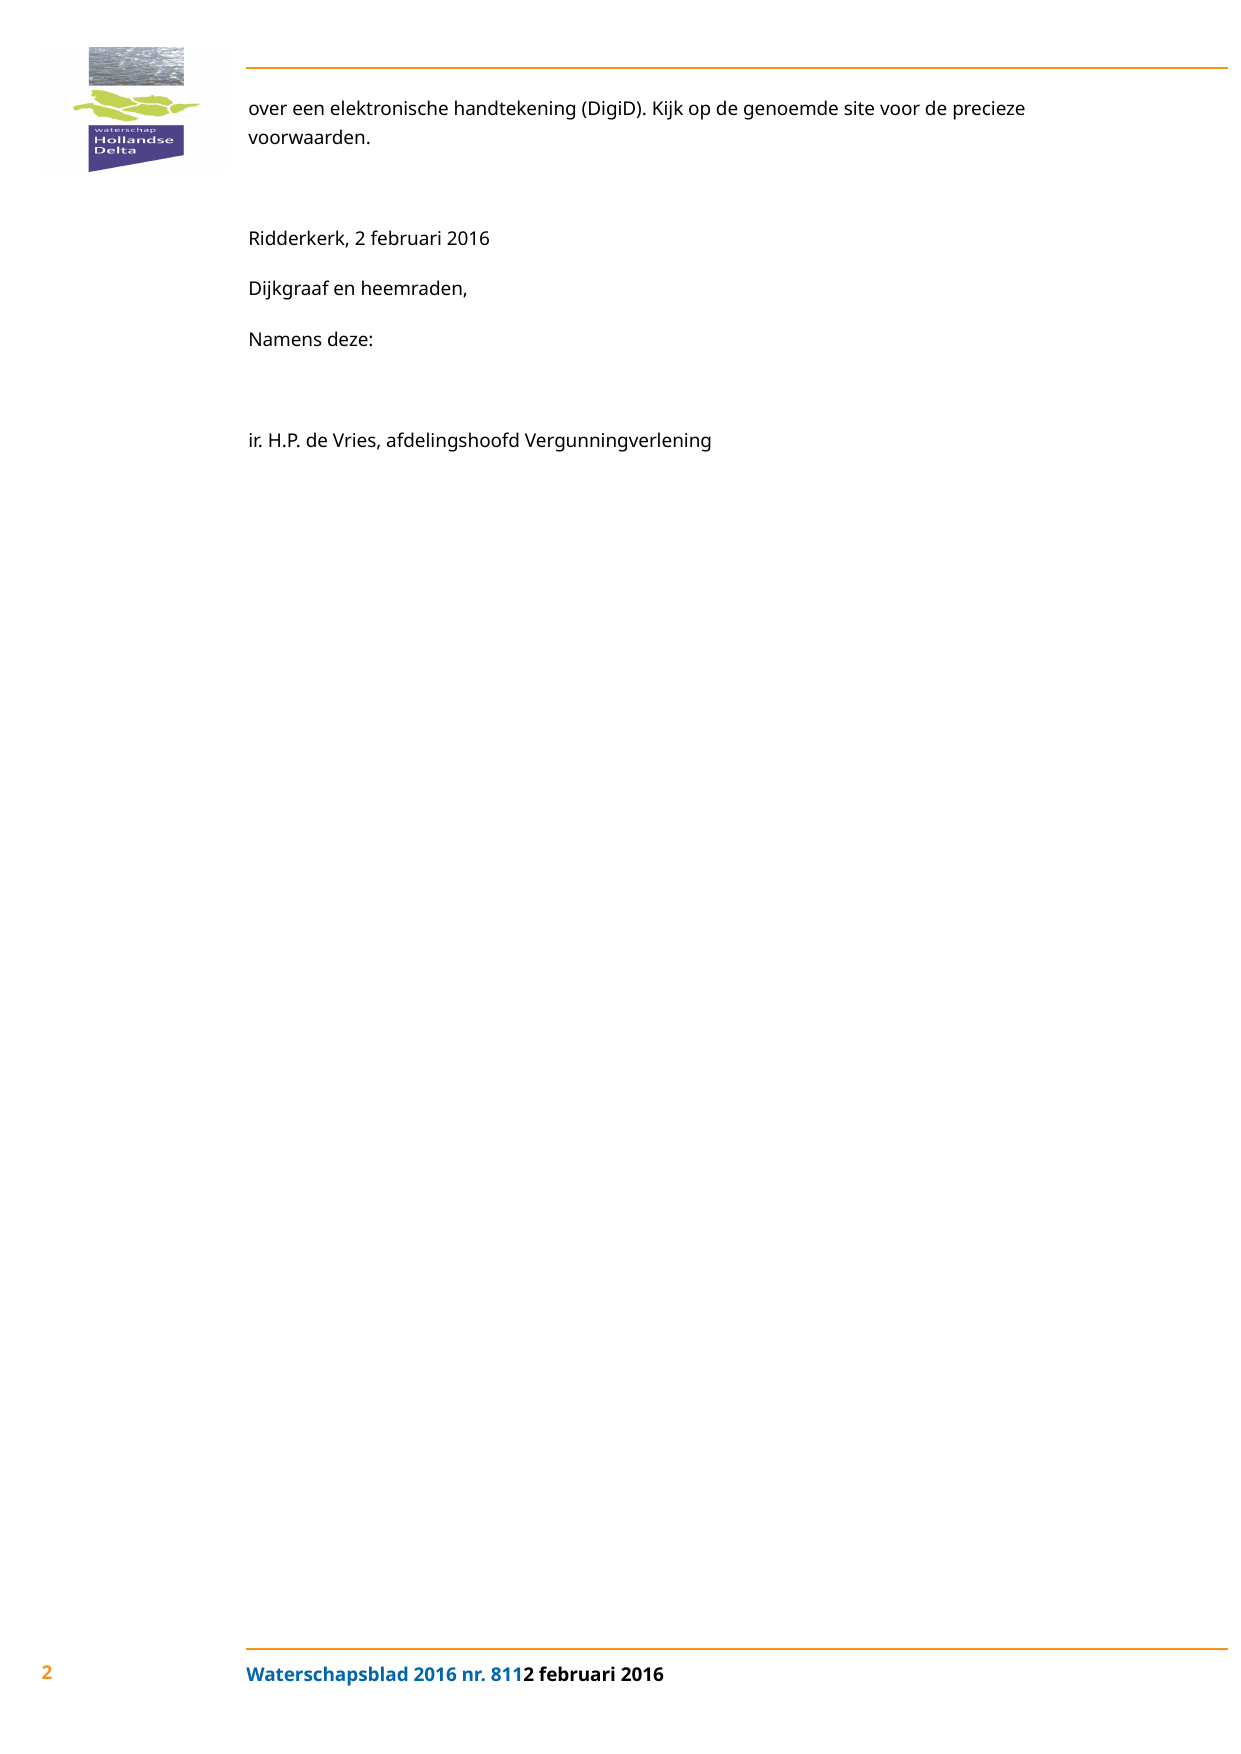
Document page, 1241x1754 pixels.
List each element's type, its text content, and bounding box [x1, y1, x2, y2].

text ir. H.P. de Vries, afdelingshoofd Vergunningverlening [248, 427, 1152, 453]
text Namens deze: [248, 326, 1152, 352]
text Dijkgraaf en heemraden, [248, 276, 1152, 301]
text over een elektronische handtekening (DigiD). Kijk op de genoemde site voor de precieze voorwaarden. [248, 95, 1152, 150]
picture [41, 47, 231, 172]
text Ridderkerk, 2 februari 2016 [248, 225, 1152, 251]
